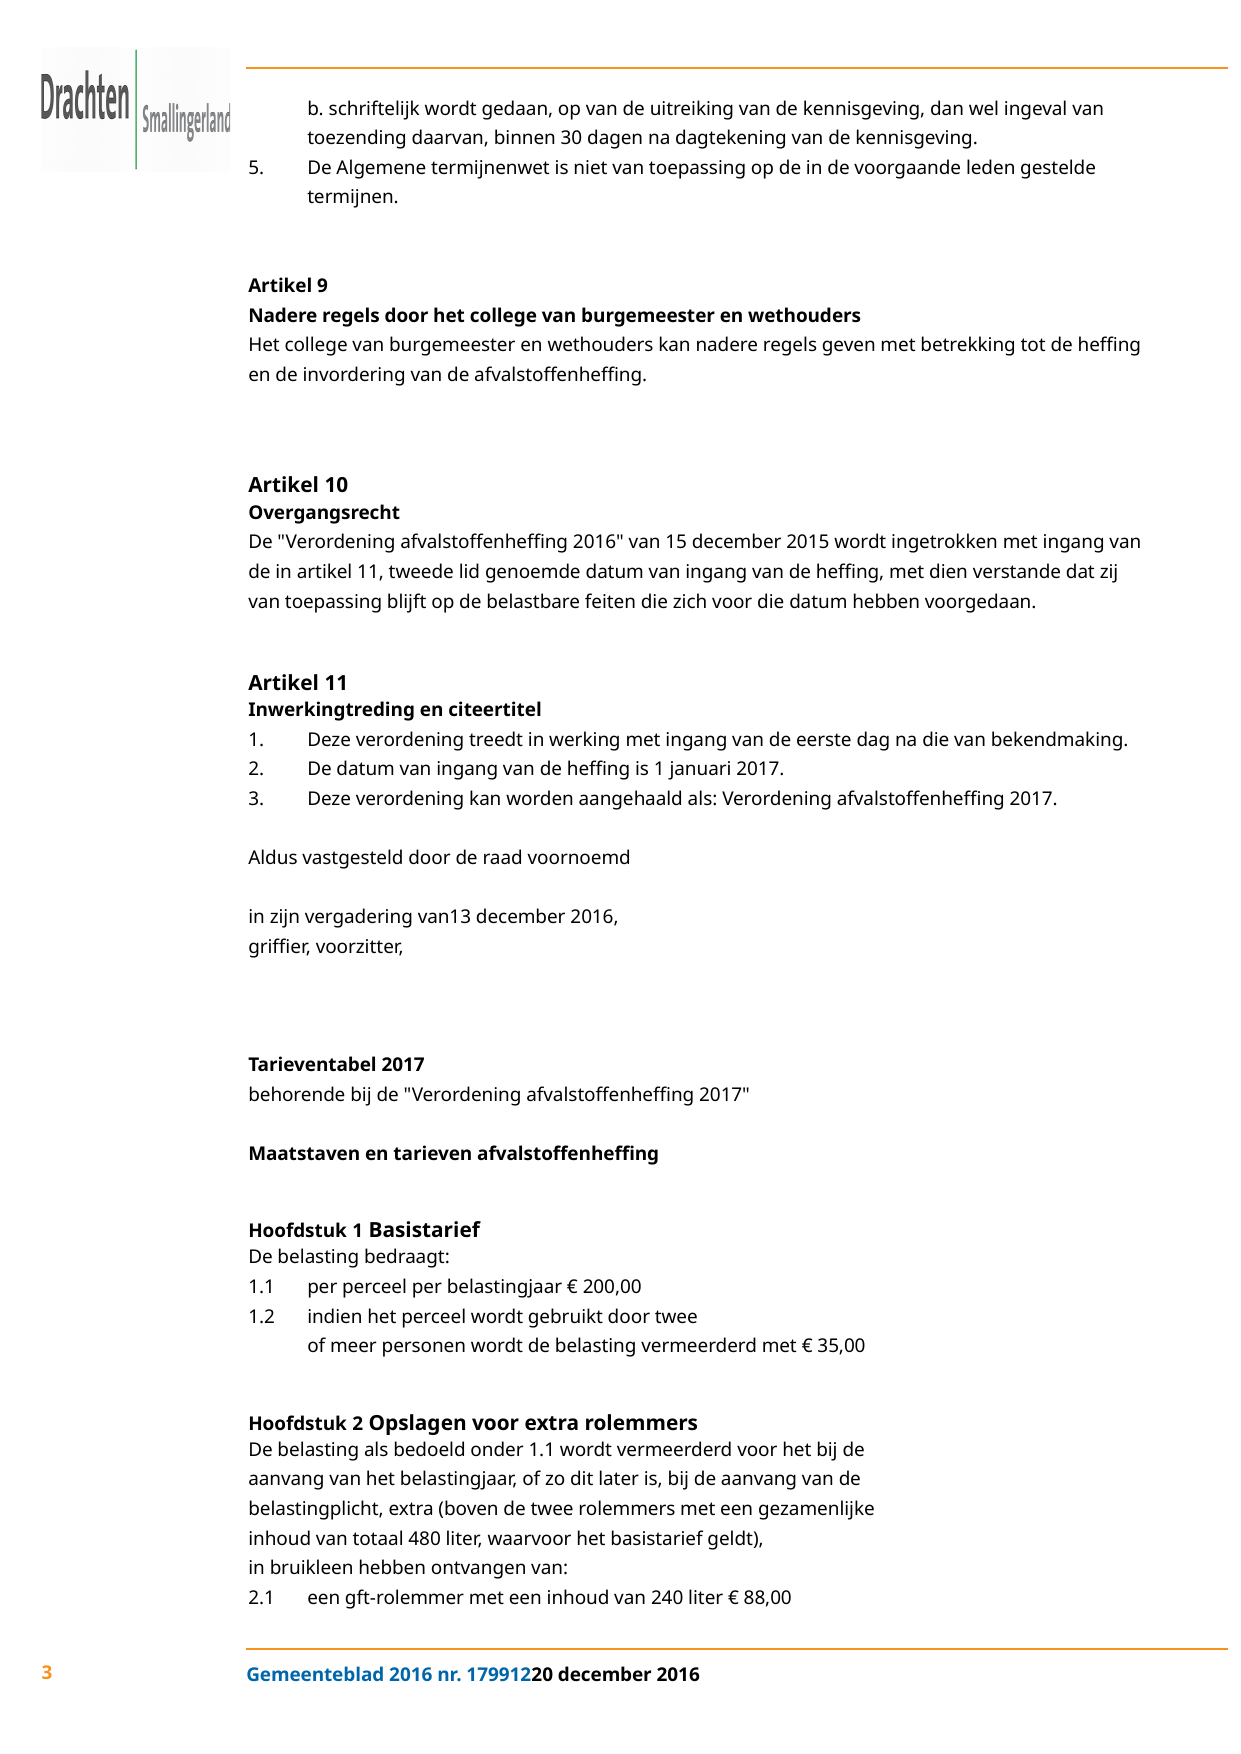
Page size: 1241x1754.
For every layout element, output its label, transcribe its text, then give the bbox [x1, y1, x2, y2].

text Nadere regels door het college van burgemeester en wethouders [248, 302, 1152, 328]
list indien het perceel wordt gebruikt door twee [248, 1303, 1152, 1328]
text Artikel 10 [248, 471, 1152, 499]
text Inwerkingtreding en citeertitel [248, 696, 1152, 722]
text inhoud van totaal 480 liter, waarvoor het basistarief geldt), [248, 1525, 1152, 1551]
text griffier, voorzitter, [248, 933, 1152, 959]
text Artikel 11 [248, 668, 1152, 696]
text Hoofdstuk 2 Opslagen voor extra rolemmers [248, 1408, 1152, 1436]
text behorende bij de "Verordening afvalstoffenheffing 2017" [248, 1081, 1152, 1107]
list of meer personen wordt de belasting vermeerderd met € 35,00 [248, 1332, 1152, 1358]
text De belasting bedraagt: [248, 1244, 1152, 1269]
text belastingplicht, extra (boven de twee rolemmers met een gezamenlijke [248, 1495, 1152, 1521]
list een gft-rolemmer met een inhoud van 240 liter € 88,00 [248, 1584, 1152, 1610]
list De datum van ingang van de heffing is 1 januari 2017. [248, 755, 1152, 781]
text De "Verordening afvalstoffenheffing 2016" van 15 december 2015 wordt ingetrokken met ingang van de in artikel 11, tweede lid genoemde datum van ingang van de heffing, met dien verstande dat zij van toepassing blijft op de belastbare feiten die zich voor die datum hebben voorgedaan. [248, 529, 1152, 613]
list b. schriftelijk wordt gedaan, op van de uitreiking van de kennisgeving, dan wel ingeval van toezending daarvan, binnen 30 dagen na dagtekening van de kennisgeving. [248, 95, 1152, 150]
text Artikel 9 [248, 272, 1152, 298]
text Maatstaven en tarieven afvalstoffenheffing [248, 1140, 1152, 1166]
text in zijn vergadering van13 december 2016, [248, 903, 1152, 929]
text Aldus vastgesteld door de raad voornoemd [248, 844, 1152, 870]
text aanvang van het belastingjaar, of zo dit later is, bij de aanvang van de [248, 1466, 1152, 1491]
text Tarieventabel 2017 [248, 1051, 1152, 1077]
text Overgangsrecht [248, 499, 1152, 525]
text Het college van burgemeester en wethouders kan nadere regels geven met betrekking tot de heffing en de invordering van de afvalstoffenheffing. [248, 331, 1152, 387]
text De belasting als bedoeld onder 1.1 wordt vermeerderd voor het bij de [248, 1436, 1152, 1462]
list Deze verordening kan worden aangehaald als: Verordening afvalstoffenheffing 2017. [248, 785, 1152, 811]
text in bruikleen hebben ontvangen van: [248, 1554, 1152, 1580]
list per perceel per belastingjaar € 200,00 [248, 1273, 1152, 1299]
list De Algemene termijnenwet is niet van toepassing op de in de voorgaande leden gestelde termijnen. [248, 154, 1152, 209]
text Hoofdstuk 1 Basistarief [248, 1215, 1152, 1244]
list Deze verordening treedt in werking met ingang van de eerste dag na die van bekendmaking. [248, 726, 1152, 752]
picture [41, 47, 231, 172]
